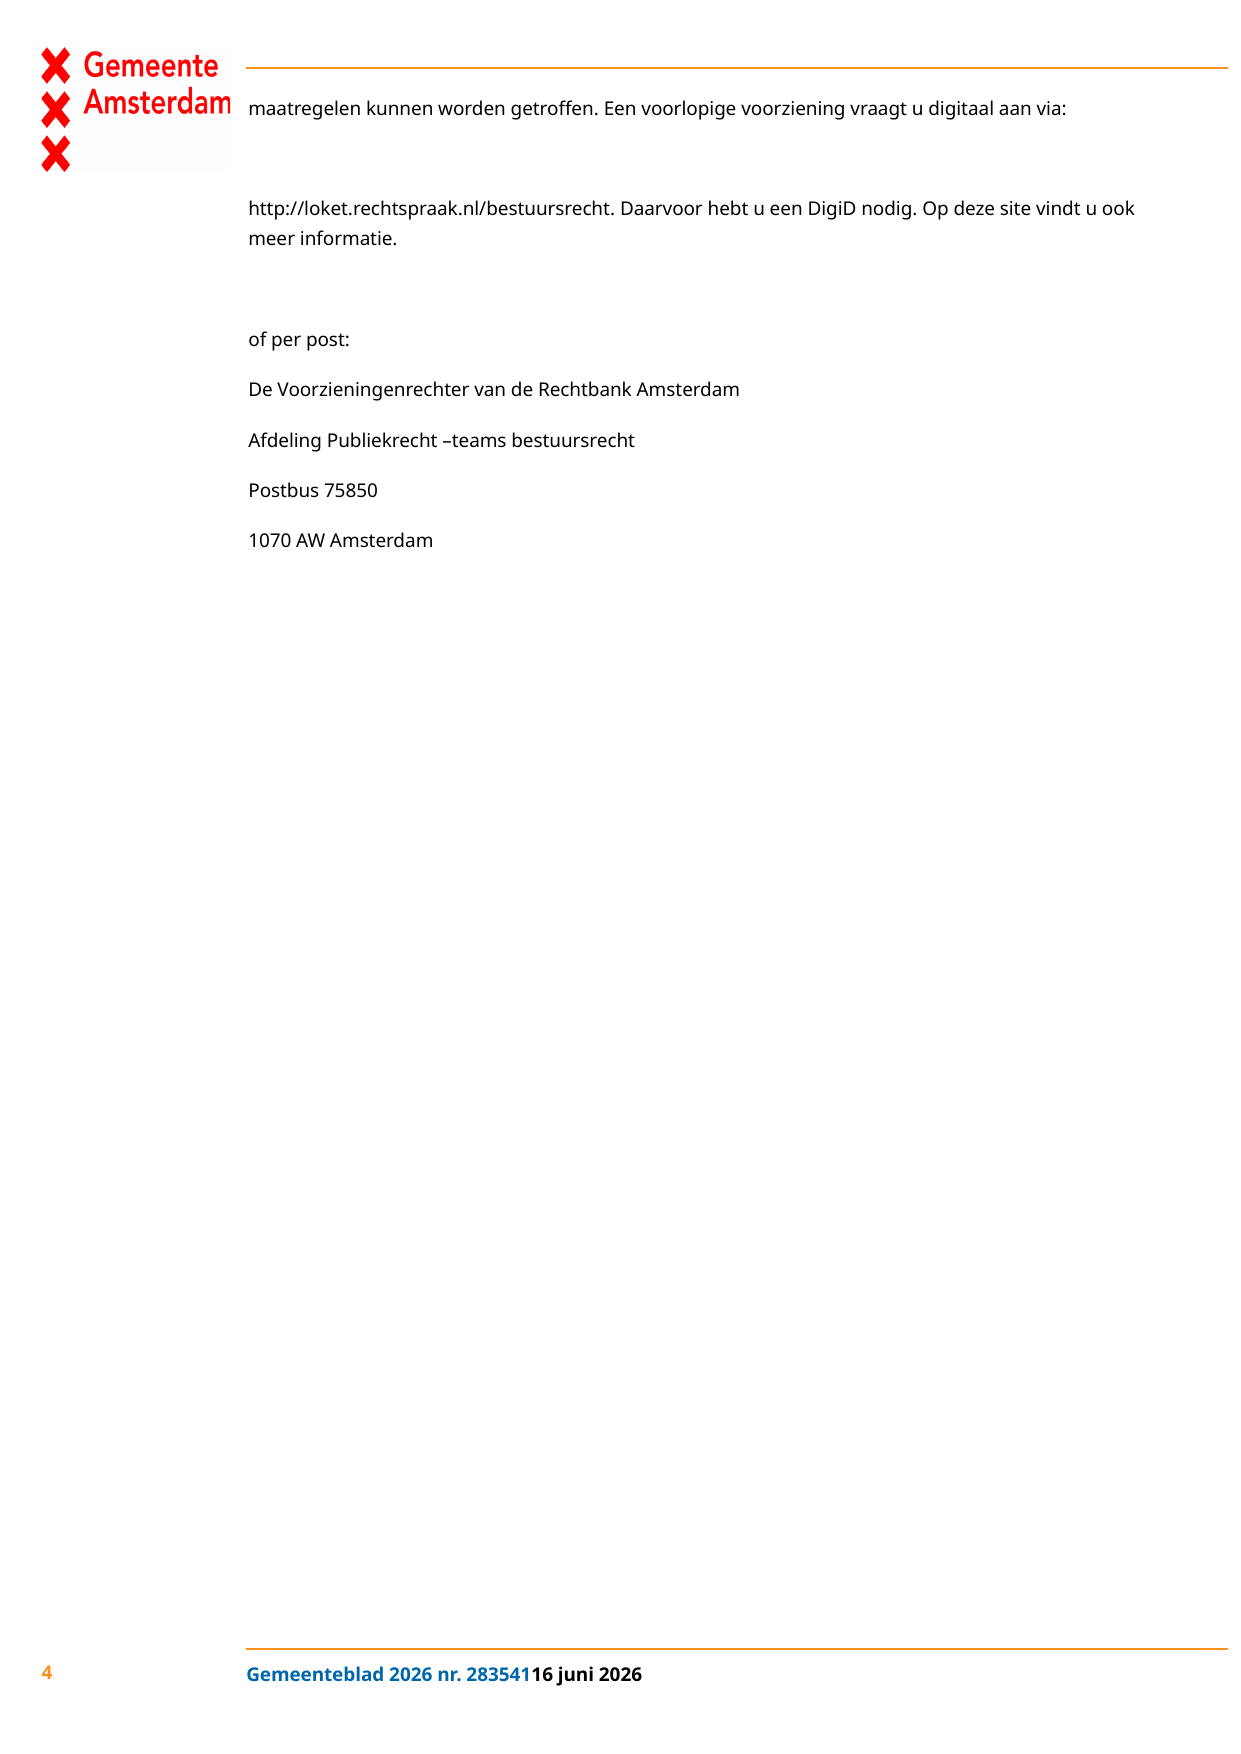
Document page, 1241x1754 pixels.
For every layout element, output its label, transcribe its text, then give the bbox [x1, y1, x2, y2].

text maatregelen kunnen worden getroffen. Een voorlopige voorziening vraagt u digitaal aan via: [248, 95, 1152, 121]
picture [41, 47, 231, 172]
text De Voorzieningenrechter van de Rechtbank Amsterdam [248, 376, 1152, 402]
text Afdeling Publiekrecht –teams bestuursrecht [248, 427, 1152, 453]
text of per post: [248, 326, 1152, 352]
text http://loket.rechtspraak.nl/bestuursrecht. Daarvoor hebt u een DigiD nodig. Op deze site vindt u ook meer informatie. [248, 196, 1152, 251]
text 1070 AW Amsterdam [248, 528, 1152, 553]
text Postbus 75850 [248, 477, 1152, 503]
